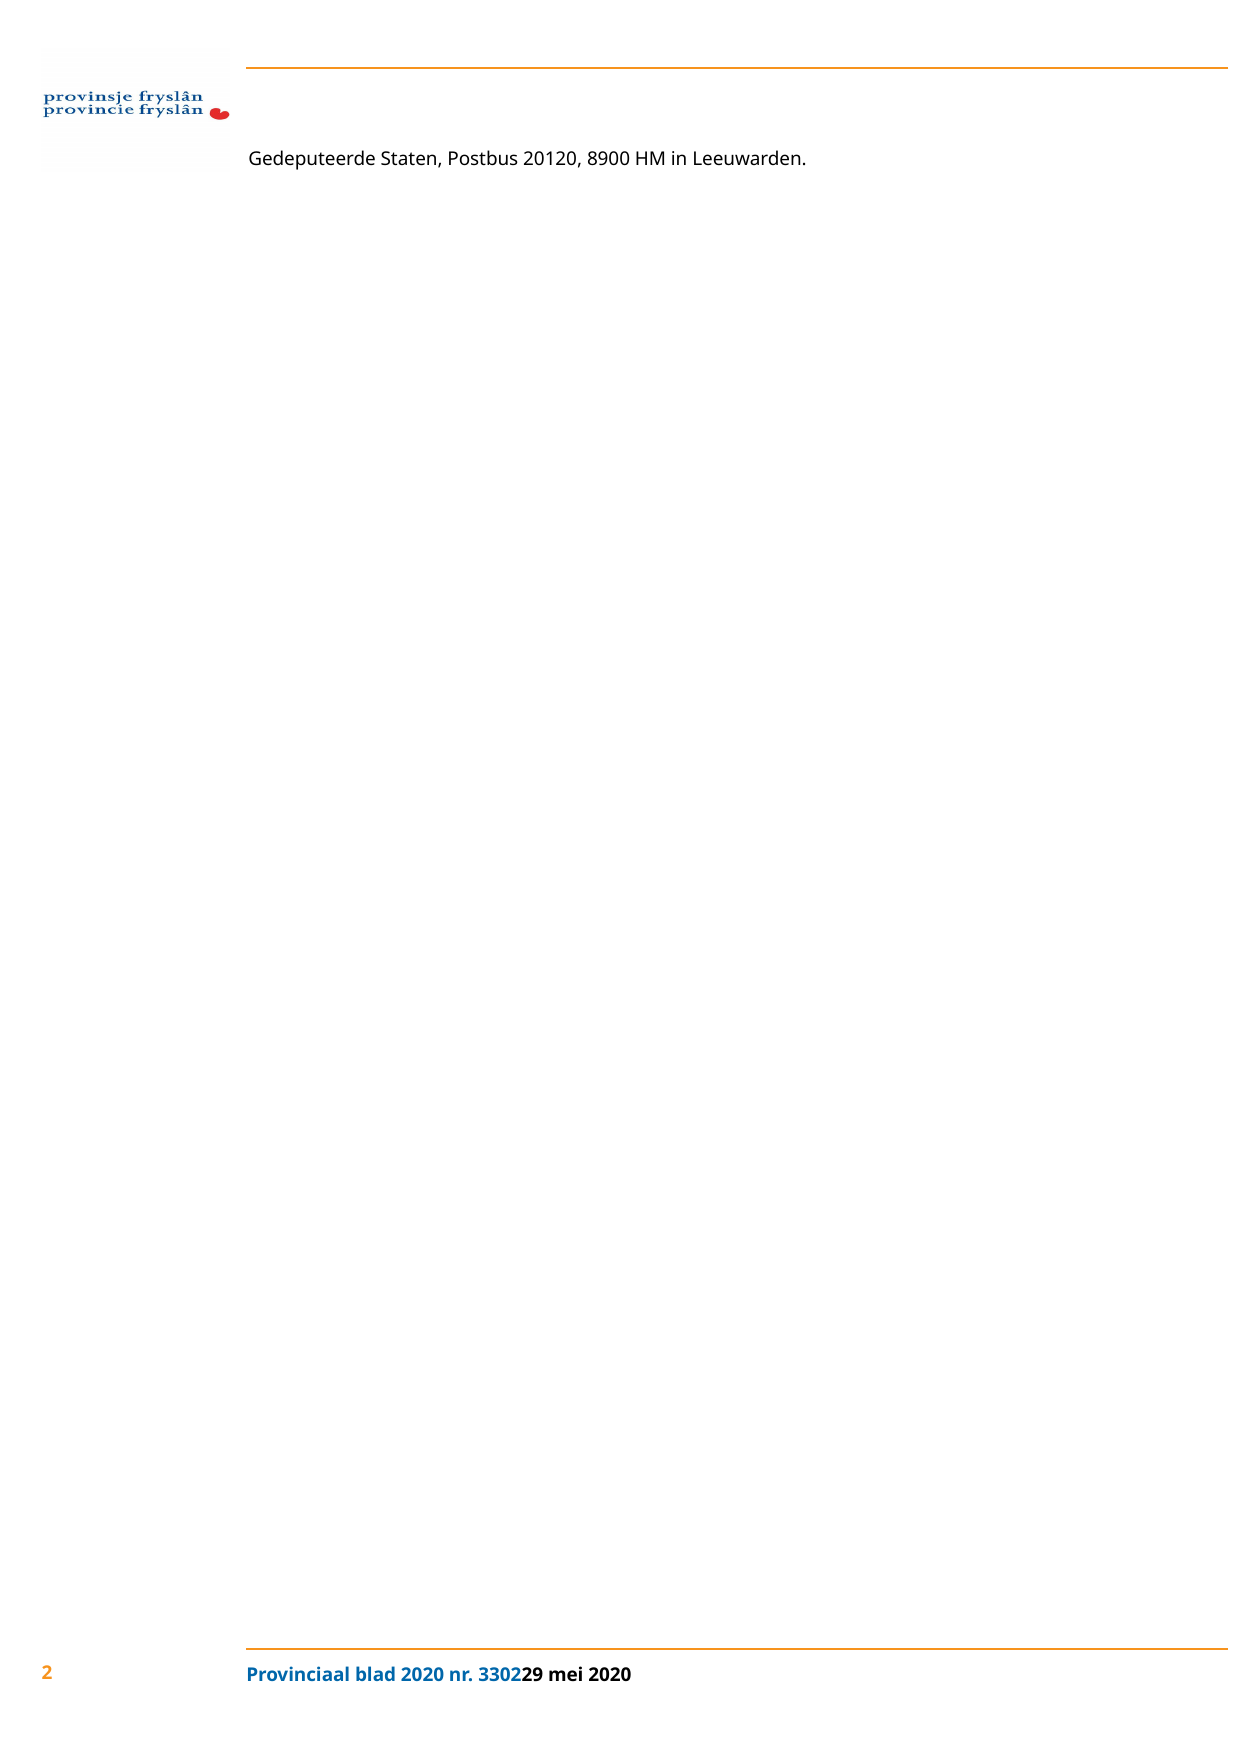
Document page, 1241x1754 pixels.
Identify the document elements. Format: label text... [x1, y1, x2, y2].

picture [41, 47, 231, 172]
text Gedeputeerde Staten, Postbus 20120, 8900 HM in Leeuwarden. [248, 145, 1152, 171]
